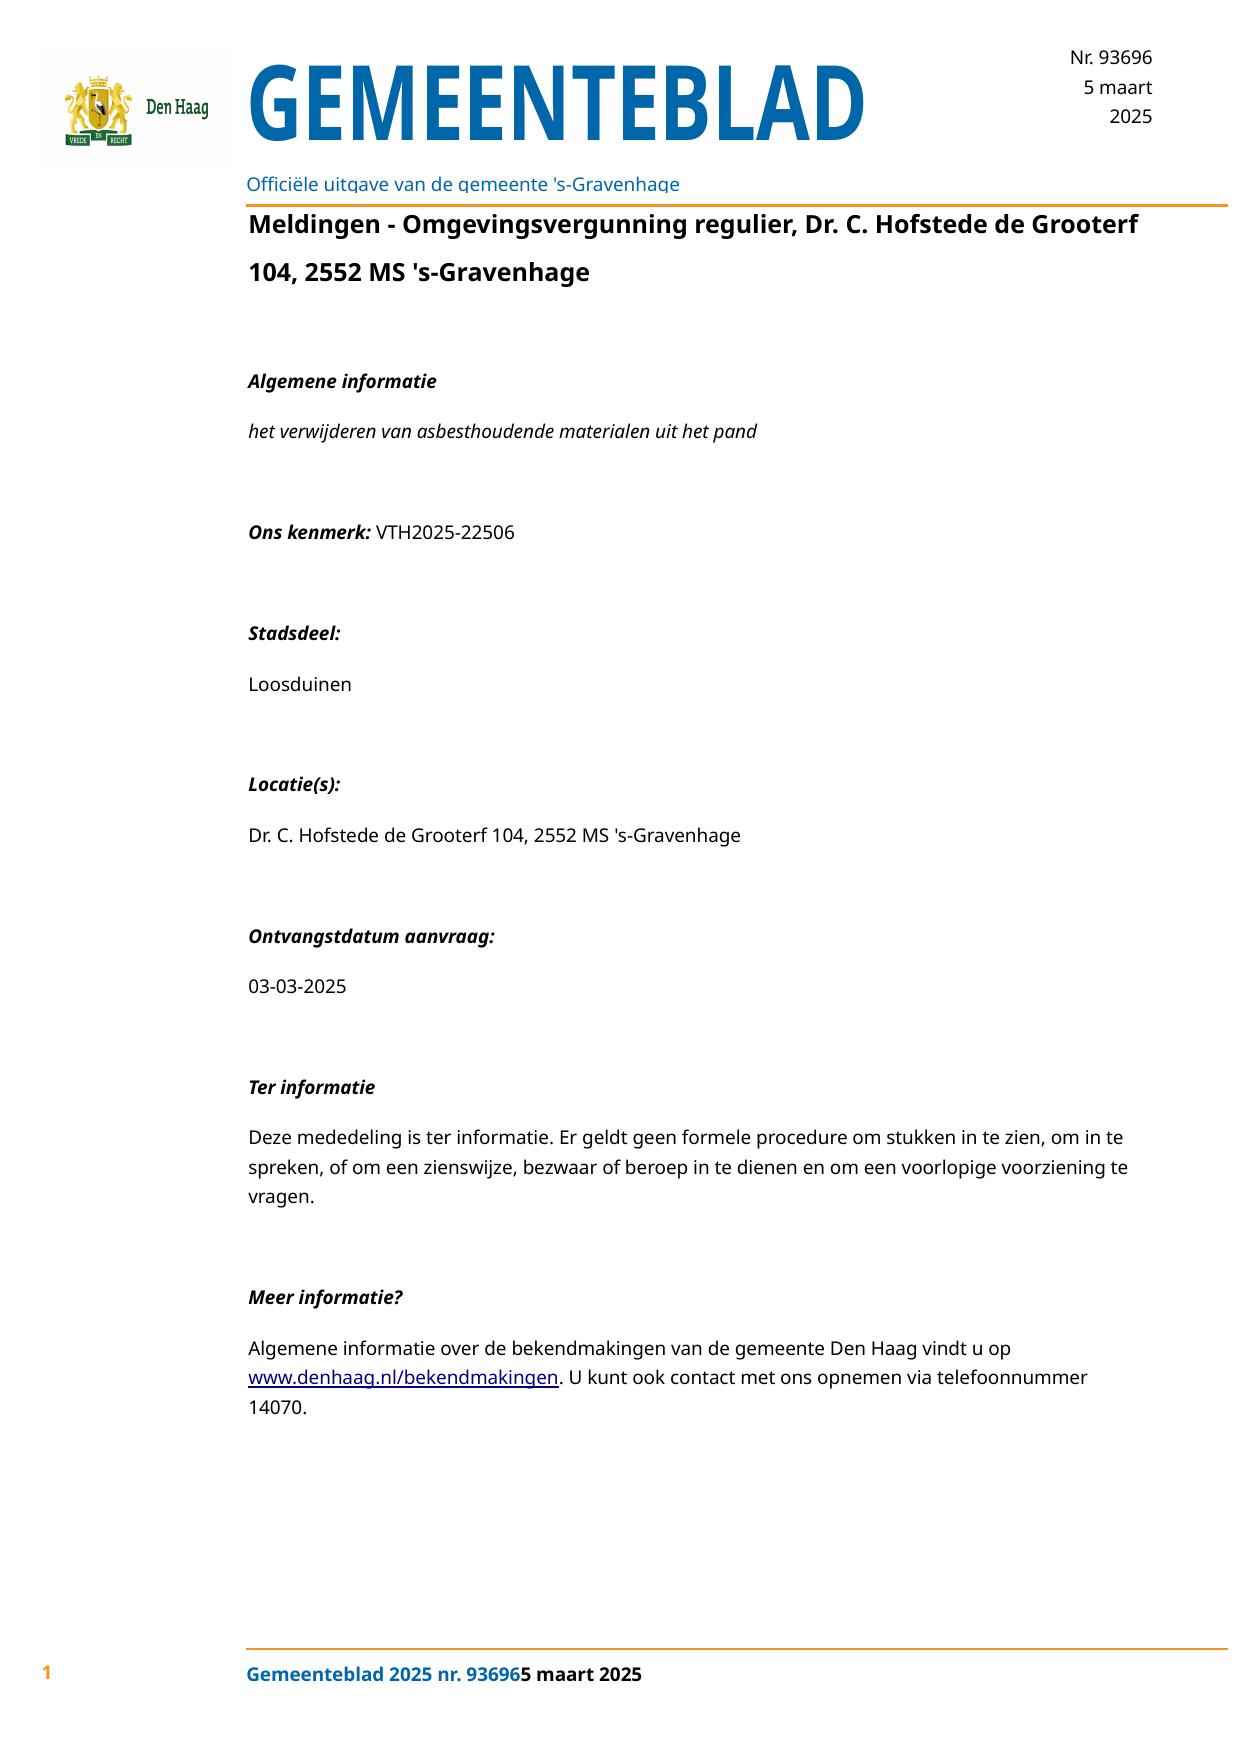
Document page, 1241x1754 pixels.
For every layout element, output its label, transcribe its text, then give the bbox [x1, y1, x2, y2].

text Deze mededeling is ter informatie. Er geldt geen formele procedure om stukken in te zien, om in te spreken, of om een zienswijze, bezwaar of beroep in te dienen en om een voorlopige voorziening te vragen. [248, 1124, 1152, 1209]
text 03-03-2025 [248, 973, 1152, 999]
text Algemene informatie over de bekendmakingen van de gemeente Den Haag vindt u op www.denhaag.nl/bekendmakingen. U kunt ook contact met ons opnemen via telefoonnummer 14070. [248, 1335, 1152, 1420]
text Loosduinen [248, 671, 1152, 697]
text Ons kenmerk: VTH2025-22506 [248, 519, 1152, 545]
text Ter informatie [248, 1074, 1152, 1100]
picture [41, 47, 231, 172]
text Dr. C. Hofstede de Grooterf 104, 2552 MS 's-Gravenhage [248, 822, 1152, 848]
text Ontvangstdatum aanvraag: [248, 923, 1152, 949]
text Meer informatie? [248, 1284, 1152, 1310]
text Meldingen - Omgevingsvergunning regulier, Dr. C. Hofstede de Grooterf 104, 2552 MS 's-Gravenhage [248, 207, 1152, 288]
text Locatie(s): [248, 772, 1152, 797]
text het verwijderen van asbesthoudende materialen uit het pand [248, 419, 1152, 444]
text Algemene informatie [248, 368, 1152, 394]
text Stadsdeel: [248, 620, 1152, 646]
